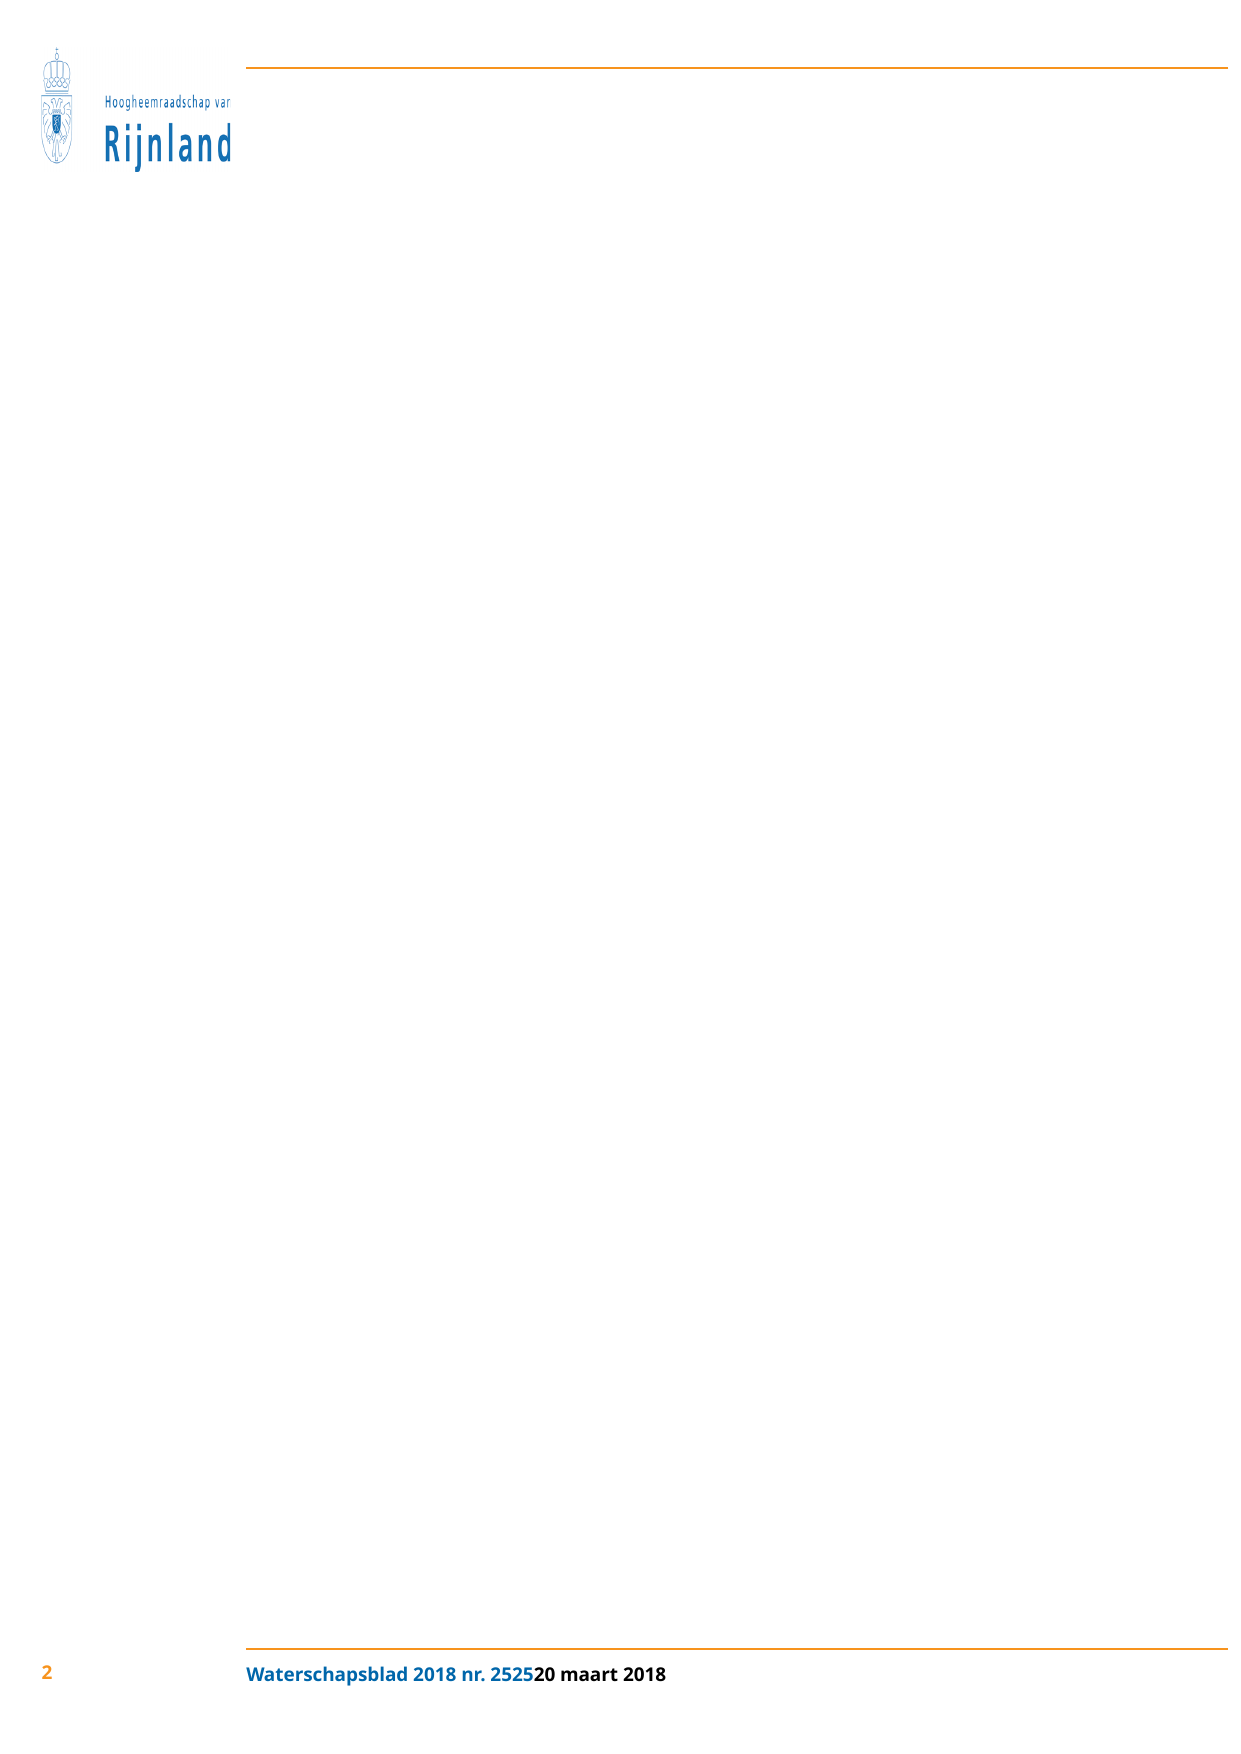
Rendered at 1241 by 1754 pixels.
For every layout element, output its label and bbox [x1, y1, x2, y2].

picture [41, 47, 231, 172]
